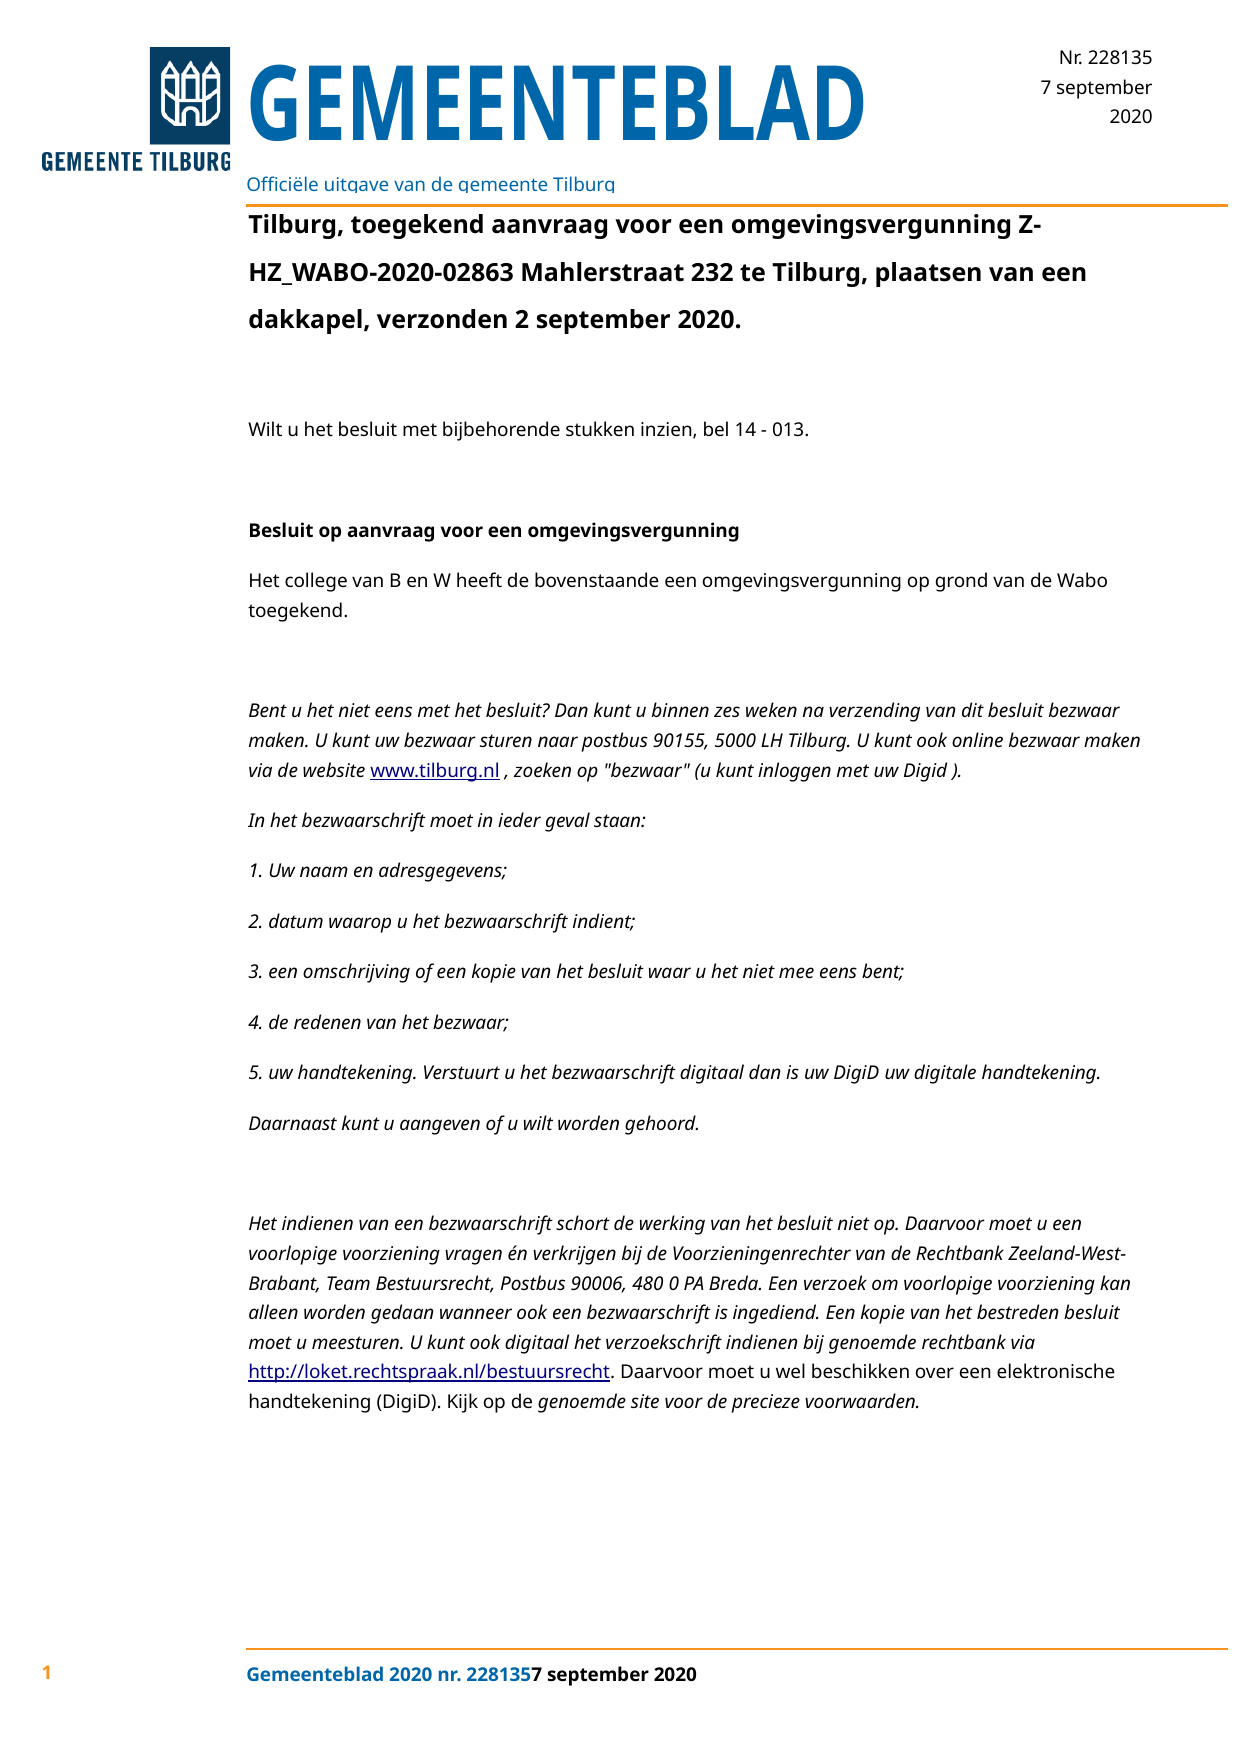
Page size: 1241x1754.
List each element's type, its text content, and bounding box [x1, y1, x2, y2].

text 1. Uw naam en adresgegevens; [248, 858, 1152, 883]
text Daarnaast kunt u aangeven of u wilt worden gehoord. [248, 1110, 1152, 1135]
text 3. een omschrijving of een kopie van het besluit waar u het niet mee eens bent; [248, 958, 1152, 984]
text Het college van B en W heeft de bovenstaande een omgevingsvergunning op grond van de Wabo toegekend. [248, 567, 1152, 622]
text Bent u het niet eens met het besluit? Dan kunt u binnen zes weken na verzending van dit besluit bezwaar maken. U kunt uw bezwaar sturen naar postbus 90155, 5000 LH Tilburg. U kunt ook online bezwaar maken via de website www.tilburg.nl , zoeken op "bezwaar" (u kunt inloggen met uw Digid ). [248, 698, 1152, 782]
text 4. de redenen van het bezwaar; [248, 1009, 1152, 1034]
picture [41, 47, 231, 172]
text Het indienen van een bezwaarschrift schort de werking van het besluit niet op. Daarvoor moet u een voorlopige voorziening vragen én verkrijgen bij de Voorzieningenrechter van de Rechtbank Zeeland-West-Brabant, Team Bestuursrecht, Postbus 90006, 480 0 PA Breda. Een verzoek om voorlopige voorziening kan alleen worden gedaan wanneer ook een bezwaarschrift is ingediend. Een kopie van het bestreden besluit moet u meesturen. U kunt ook digitaal het verzoekschrift indienen bij genoemde rechtbank via http://loket.rechtspraak.nl/bestuursrecht. Daarvoor moet u wel beschikken over een elektronische handtekening (DigiD). Kijk op de genoemde site voor de precieze voorwaarden. [248, 1211, 1152, 1414]
text Wilt u het besluit met bijbehorende stukken inzien, bel 14 - 013. [248, 416, 1152, 442]
text Besluit op aanvraag voor een omgevingsvergunning [248, 517, 1152, 542]
text In het bezwaarschrift moet in ieder geval staan: [248, 807, 1152, 833]
text Tilburg, toegekend aanvraag voor een omgevingsvergunning Z-HZ_WABO-2020-02863 Mahlerstraat 232 te Tilburg, plaatsen van een dakkapel, verzonden 2 september 2020. [248, 207, 1152, 336]
text 2. datum waarop u het bezwaarschrift indient; [248, 908, 1152, 934]
text 5. uw handtekening. Verstuurt u het bezwaarschrift digitaal dan is uw DigiD uw digitale handtekening. [248, 1059, 1152, 1085]
